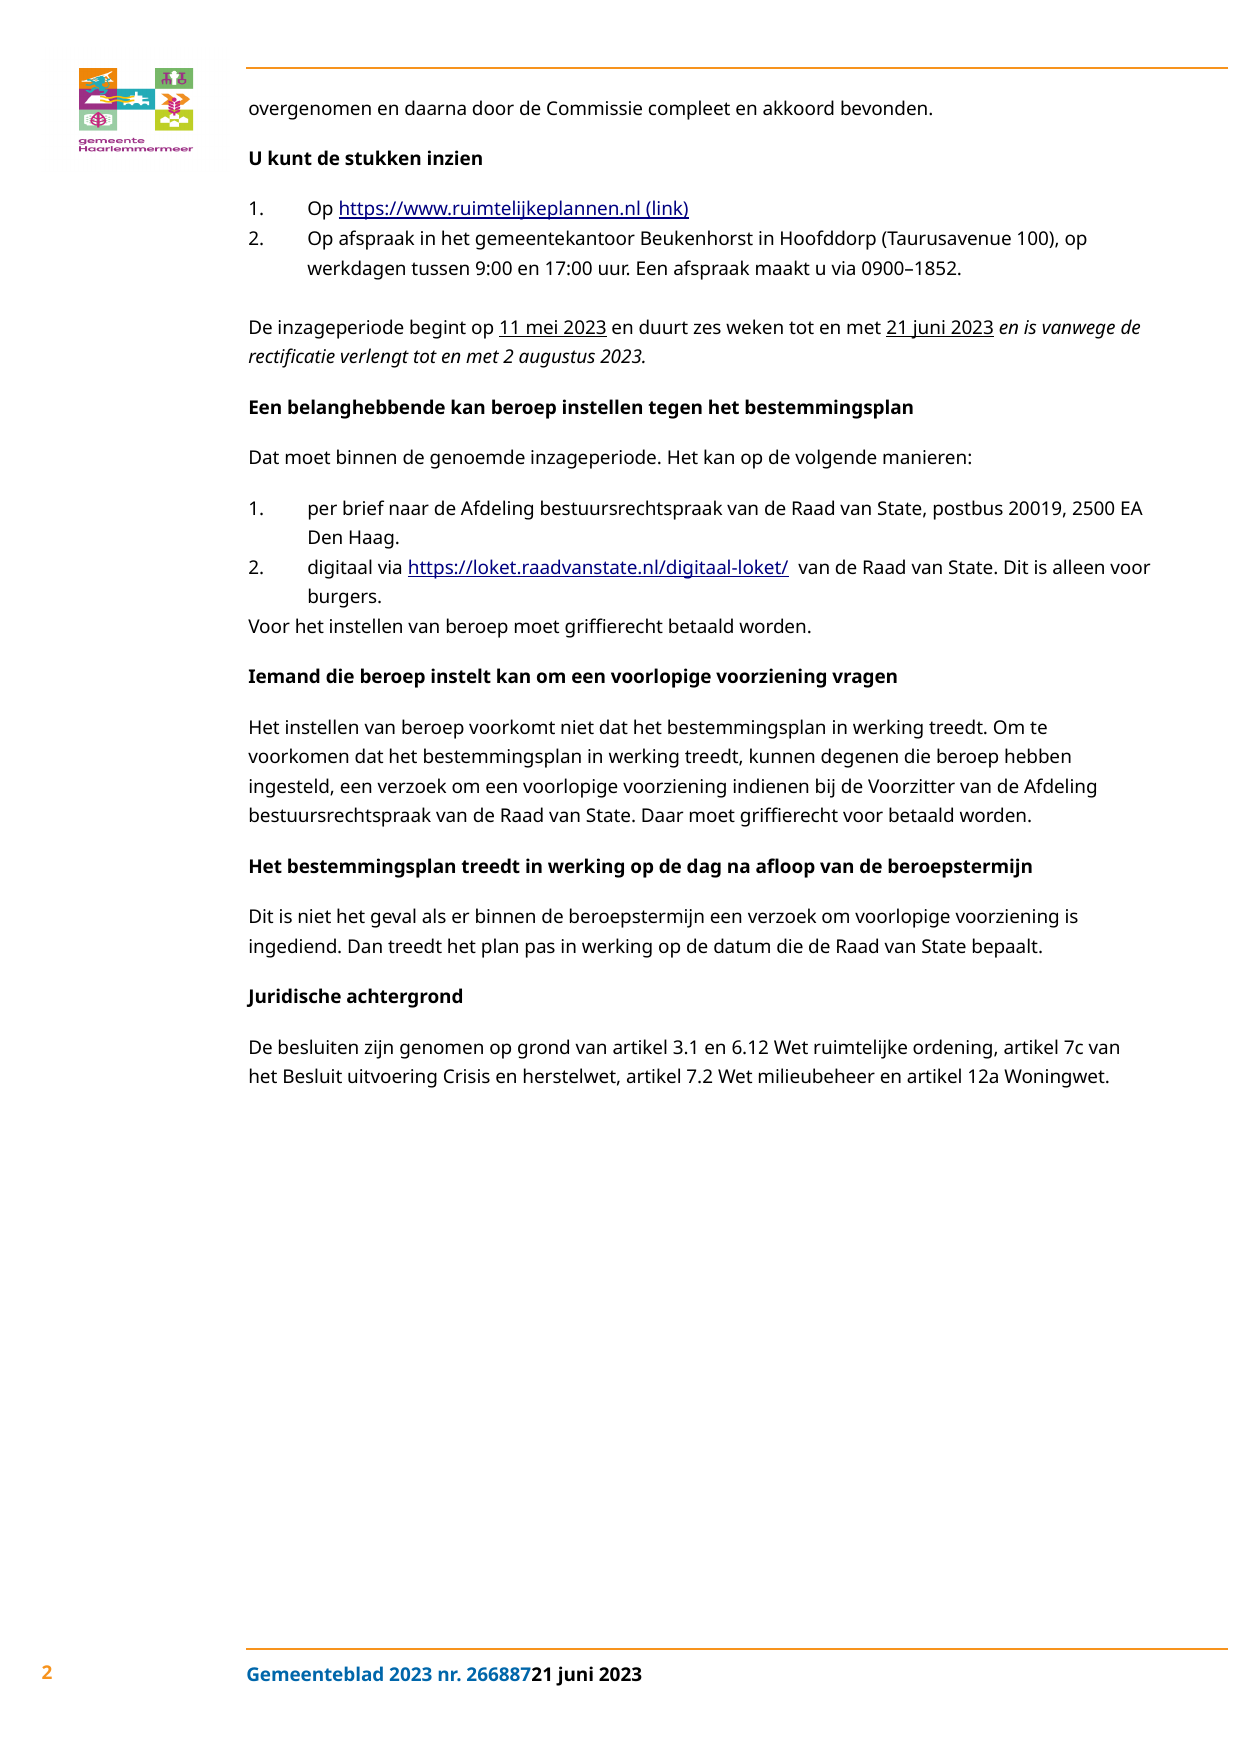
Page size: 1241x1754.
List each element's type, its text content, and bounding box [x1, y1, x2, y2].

text Juridische achtergrond [248, 983, 1152, 1009]
text Het instellen van beroep voorkomt niet dat het bestemmingsplan in werking treedt. Om te voorkomen dat het bestemmingsplan in werking treedt, kunnen degenen die beroep hebben ingesteld, een verzoek om een voorlopige voorziening indienen bij de Voorzitter van de Afdeling bestuursrechtspraak van de Raad van State. Daar moet griffierecht voor betaald worden. [248, 714, 1152, 828]
text Dit is niet het geval als er binnen de beroepstermijn een verzoek om voorlopige voorziening is ingediend. Dan treedt het plan pas in werking op de datum die de Raad van State bepaalt. [248, 903, 1152, 959]
text Dat moet binnen de genoemde inzageperiode. Het kan op de volgende manieren: [248, 444, 1152, 470]
text U kunt de stukken inzien [248, 145, 1152, 171]
list per brief naar de Afdeling bestuursrechtspraak van de Raad van State, postbus 20019, 2500 EA Den Haag. [248, 495, 1152, 550]
text Het bestemmingsplan treedt in werking op de dag na afloop van de beroepstermijn [248, 853, 1152, 879]
list Op https://www.ruimtelijkeplannen.nl (link) [248, 196, 1152, 221]
list Op afspraak in het gemeentekantoor Beukenhorst in Hoofddorp (Taurusavenue 100), op werkdagen tussen 9:00 en 17:00 uur. Een afspraak maakt u via 0900–1852. [248, 225, 1152, 281]
text Een belanghebbende kan beroep instellen tegen het bestemmingsplan [248, 394, 1152, 420]
text De inzageperiode begint op 11 mei 2023 en duurt zes weken tot en met 21 juni 2023 en is vanwege de rectificatie verlengt tot en met 2 augustus 2023. [248, 314, 1152, 369]
picture [41, 47, 231, 172]
text Iemand die beroep instelt kan om een voorlopige voorziening vragen [248, 663, 1152, 689]
list digitaal via https://loket.raadvanstate.nl/digitaal-loket/ van de Raad van State. Dit is alleen voor burgers. [248, 554, 1152, 609]
text Voor het instellen van beroep moet griffierecht betaald worden. [248, 613, 1152, 639]
text De besluiten zijn genomen op grond van artikel 3.1 en 6.12 Wet ruimtelijke ordening, artikel 7c van het Besluit uitvoering Crisis en herstelwet, artikel 7.2 Wet milieubeheer en artikel 12a Woningwet. [248, 1034, 1152, 1089]
text overgenomen en daarna door de Commissie compleet en akkoord bevonden. [248, 95, 1152, 121]
